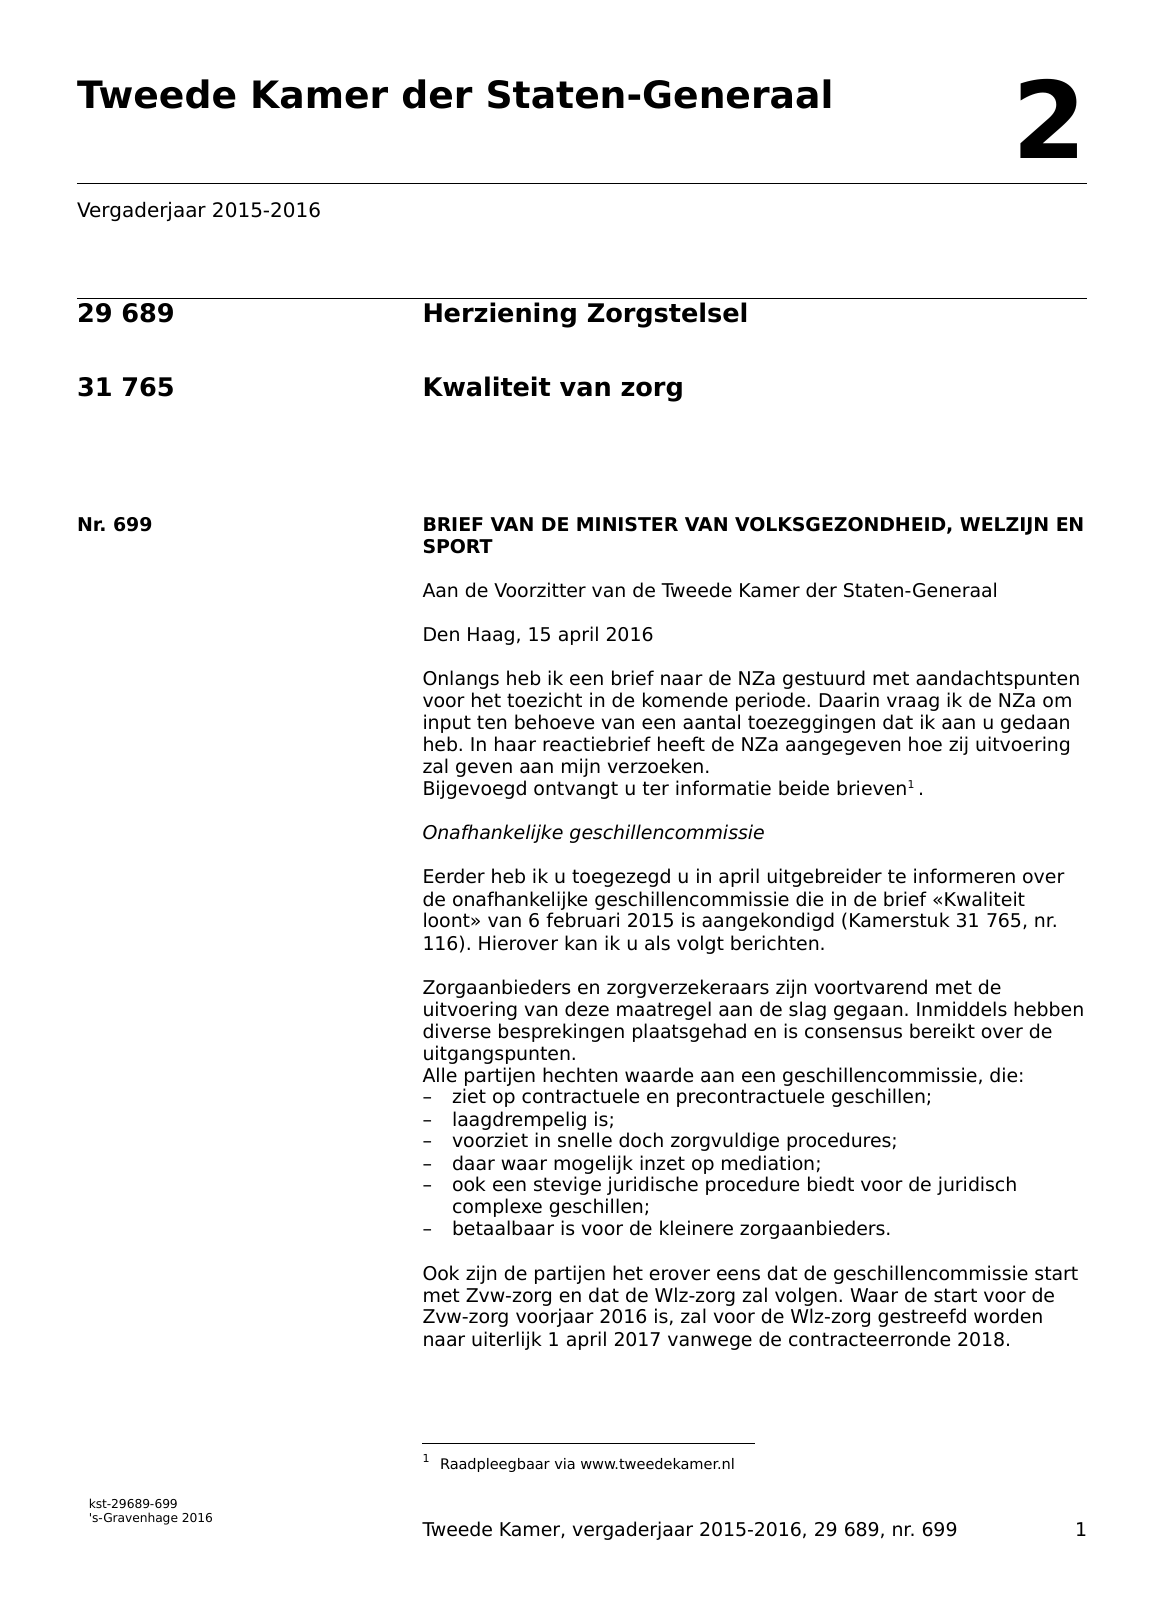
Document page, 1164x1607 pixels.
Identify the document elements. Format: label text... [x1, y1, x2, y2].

text kst-29689-699 [88, 1497, 323, 1511]
subtitle 31 765 Kwaliteit van zorg [77, 373, 1087, 403]
text – laagdrempelig is; [422, 1108, 1087, 1130]
subtitle Onafhankelijke geschillencommissie [422, 822, 1087, 844]
text Alle partijen hechten waarde aan een geschillencommissie, die: [422, 1064, 1087, 1086]
text Raadpleegbaar via www.tweedekamer.nl [422, 1452, 1087, 1474]
text – ziet op contractuele en precontractuele geschillen; [422, 1086, 1087, 1108]
text – betaalbaar is voor de kleinere zorgaanbieders. [422, 1218, 1087, 1240]
text Ook zijn de partijen het erover eens dat de geschillencommissie start met Zvw-zorg en dat de Wlz-zorg zal volgen. Waar de start voor de Zvw-zorg voorjaar 2016 is, zal voor de Wlz-zorg gestreefd worden naar uiterlijk 1 april 2017 vanwege de contracteerronde 2018. [422, 1262, 1087, 1350]
text Den Haag, 15 april 2016 [422, 624, 1087, 646]
table_cell Vergaderjaar 2015-2016 [77, 184, 1087, 298]
text Eerder heb ik u toegezegd u in april uitgebreider te informeren over de onafhankelijke geschillencommissie die in de brief «Kwaliteit loont» van 6 februari 2015 is aangekondigd (Kamerstuk 31 765, nr. 116). Hierover kan ik u als volgt berichten. [422, 866, 1087, 954]
text – voorziet in snelle doch zorgvuldige procedures; [422, 1130, 1087, 1152]
subtitle 29 689 Herziening Zorgstelsel [77, 299, 1087, 329]
text – daar waar mogelijk inzet op mediation; [422, 1152, 1087, 1174]
subtitle Nr. 699 BRIEF VAN DE MINISTER VAN VOLKSGEZONDHEID, WELZIJN EN SPORT [77, 514, 1087, 558]
text Bijgevoegd ontvangt u ter informatie beide brieven. [422, 778, 1087, 800]
table_header Tweede Kamer der Staten-Generaal [77, 59, 886, 183]
text 's-Gravenhage 2016 [88, 1511, 323, 1525]
text Onlangs heb ik een brief naar de NZa gestuurd met aandachtspunten voor het toezicht in de komende periode. Daarin vraag ik de NZa om input ten behoeve van een aantal toezeggingen dat ik aan u gedaan heb. In haar reactiebrief heeft de NZa aangegeven hoe zij uitvoering zal geven aan mijn verzoeken. [422, 668, 1087, 778]
table_header 2 [886, 59, 1087, 183]
text – ook een stevige juridische procedure biedt voor de juridisch complexe geschillen; [422, 1174, 1087, 1218]
text Zorgaanbieders en zorgverzekeraars zijn voortvarend met de uitvoering van deze maatregel aan de slag gegaan. Inmiddels hebben diverse besprekingen plaatsgehad en is consensus bereikt over de uitgangspunten. [422, 977, 1087, 1064]
text Aan de Voorzitter van de Tweede Kamer der Staten-Generaal [422, 580, 1087, 602]
